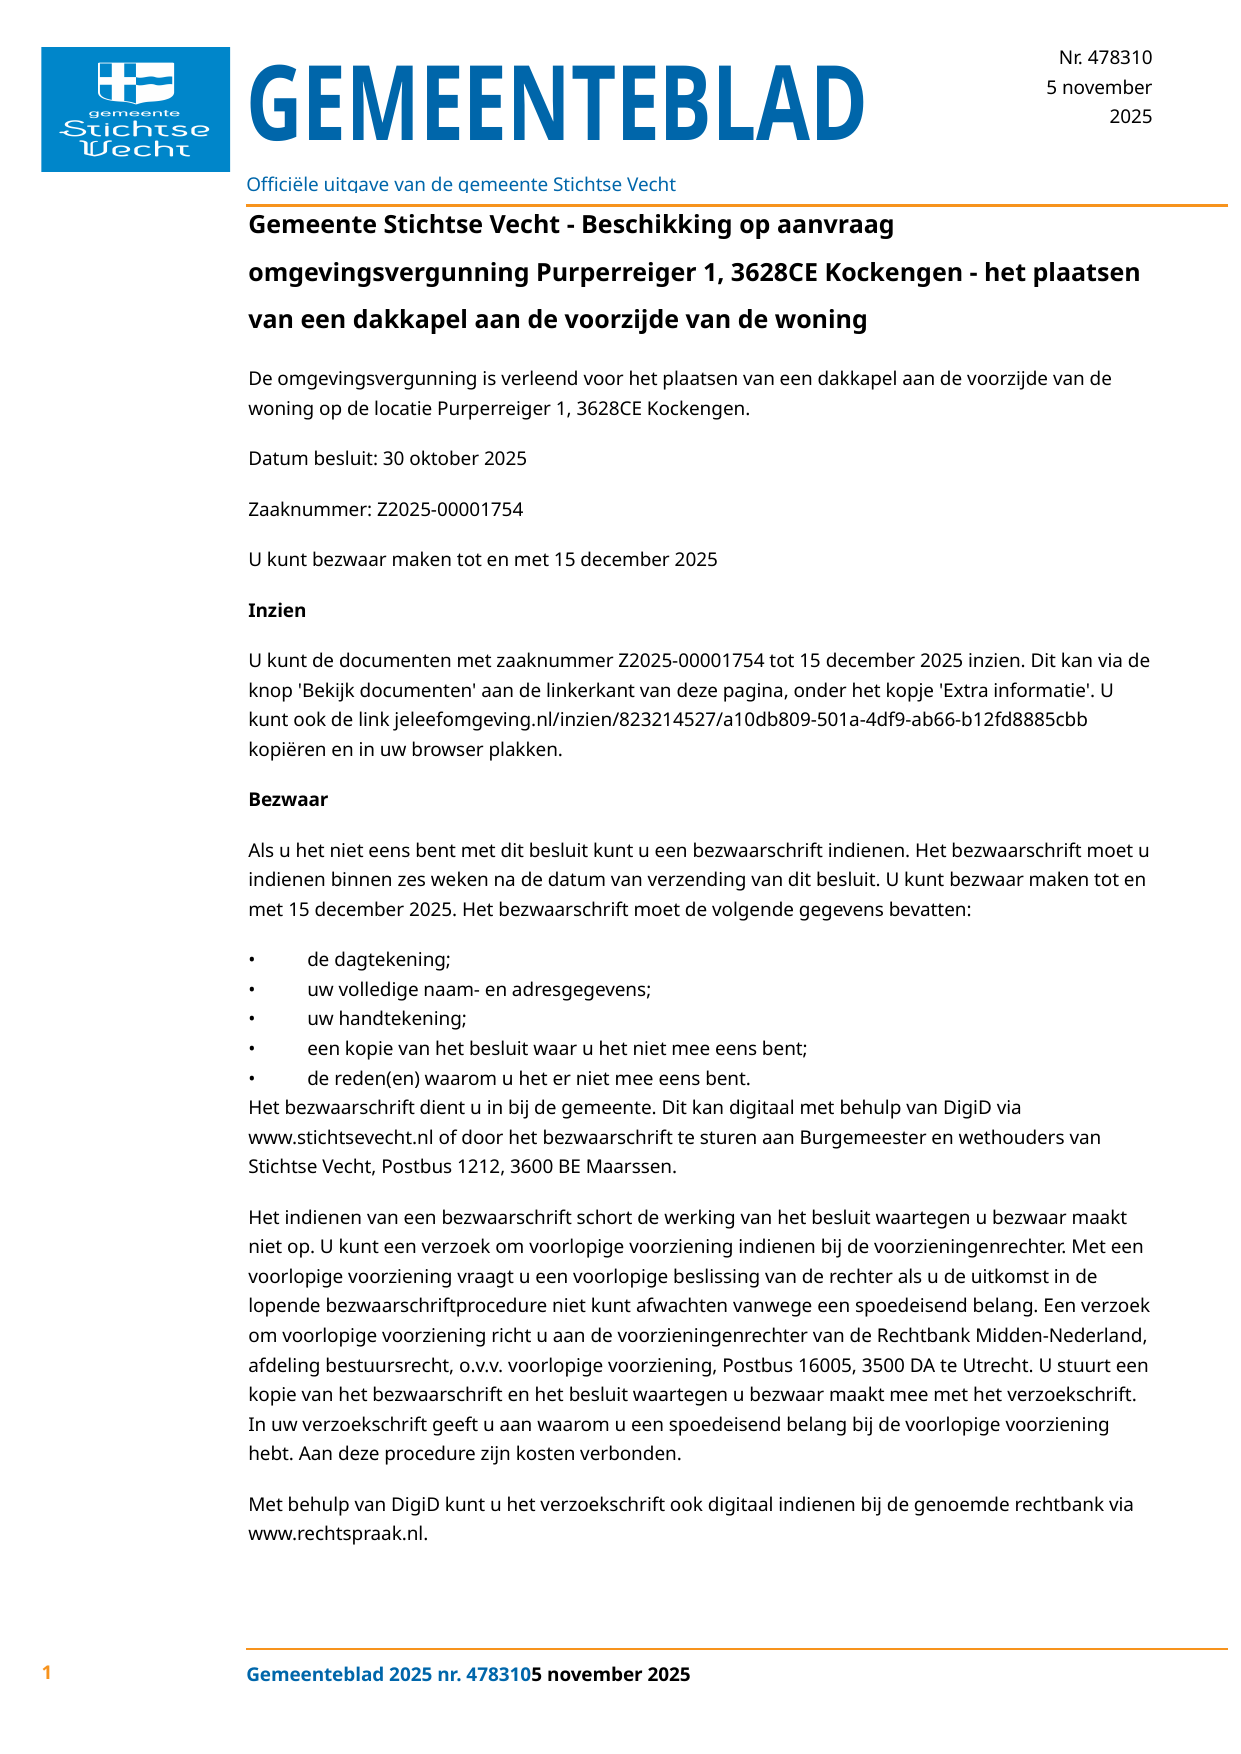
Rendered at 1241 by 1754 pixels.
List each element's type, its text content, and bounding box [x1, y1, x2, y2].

text Datum besluit: 30 oktober 2025 [248, 446, 1152, 471]
text Inzien [248, 597, 1152, 622]
list de dagtekening; [248, 946, 1152, 972]
text Zaaknummer: Z2025-00001754 [248, 496, 1152, 522]
text Het indienen van een bezwaarschrift schort de werking van het besluit waartegen u bezwaar maakt niet op. U kunt een verzoek om voorlopige voorziening indienen bij de voorzieningenrechter. Met een voorlopige voorziening vraagt u een voorlopige beslissing van de rechter als u de uitkomst in de lopende bezwaarschriftprocedure niet kunt afwachten vanwege een spoedeisend belang. Een verzoek om voorlopige voorziening richt u aan de voorzieningenrechter van de Rechtbank Midden-Nederland, afdeling bestuursrecht, o.v.v. voorlopige voorziening, Postbus 16005, 3500 DA te Utrecht. U stuurt een kopie van het bezwaarschrift en het besluit waartegen u bezwaar maakt mee met het verzoekschrift. In uw verzoekschrift geeft u aan waarom u een spoedeisend belang bij de voorlopige voorziening hebt. Aan deze procedure zijn kosten verbonden. [248, 1204, 1152, 1466]
list een kopie van het besluit waar u het niet mee eens bent; [248, 1035, 1152, 1061]
list de reden(en) waarom u het er niet mee eens bent. [248, 1065, 1152, 1090]
text U kunt de documenten met zaaknummer Z2025-00001754 tot 15 december 2025 inzien. Dit kan via de knop 'Bekijk documenten' aan de linkerkant van deze pagina, onder het kopje 'Extra informatie'. U kunt ook de link jeleefomgeving.nl/inzien/823214527/a10db809-501a-4df9-ab66-b12fd8885cbb kopiëren en in uw browser plakken. [248, 647, 1152, 762]
list uw volledige naam- en adresgegevens; [248, 976, 1152, 1002]
text Bezwaar [248, 786, 1152, 812]
picture [137, 63, 174, 103]
text Gemeente Stichtse Vecht - Beschikking op aanvraag omgevingsvergunning Purperreiger 1, 3628CE Kockengen - het plaatsen van een dakkapel aan de voorzijde van de woning [248, 207, 1152, 336]
text U kunt bezwaar maken tot en met 15 december 2025 [248, 546, 1152, 572]
text Als u het niet eens bent met dit besluit kunt u een bezwaarschrift indienen. Het bezwaarschrift moet u indienen binnen zes weken na de datum van verzending van dit besluit. U kunt bezwaar maken tot en met 15 december 2025. Het bezwaarschrift moet de volgende gegevens bevatten: [248, 837, 1152, 922]
picture [99, 63, 135, 101]
text Het bezwaarschrift dient u in bij de gemeente. Dit kan digitaal met behulp van DigiD via www.stichtsevecht.nl of door het bezwaarschrift te sturen aan Burgemeester en wethouders van Stichtse Vecht, Postbus 1212, 3600 BE Maarssen. [248, 1094, 1152, 1179]
list uw handtekening; [248, 1006, 1152, 1031]
text Met behulp van DigiD kunt u het verzoekschrift ook digitaal indienen bij de genoemde rechtbank via www.rechtspraak.nl. [248, 1491, 1152, 1546]
text De omgevingsvergunning is verleend voor het plaatsen van een dakkapel aan de voorzijde van de woning op de locatie Purperreiger 1, 3628CE Kockengen. [248, 366, 1152, 421]
